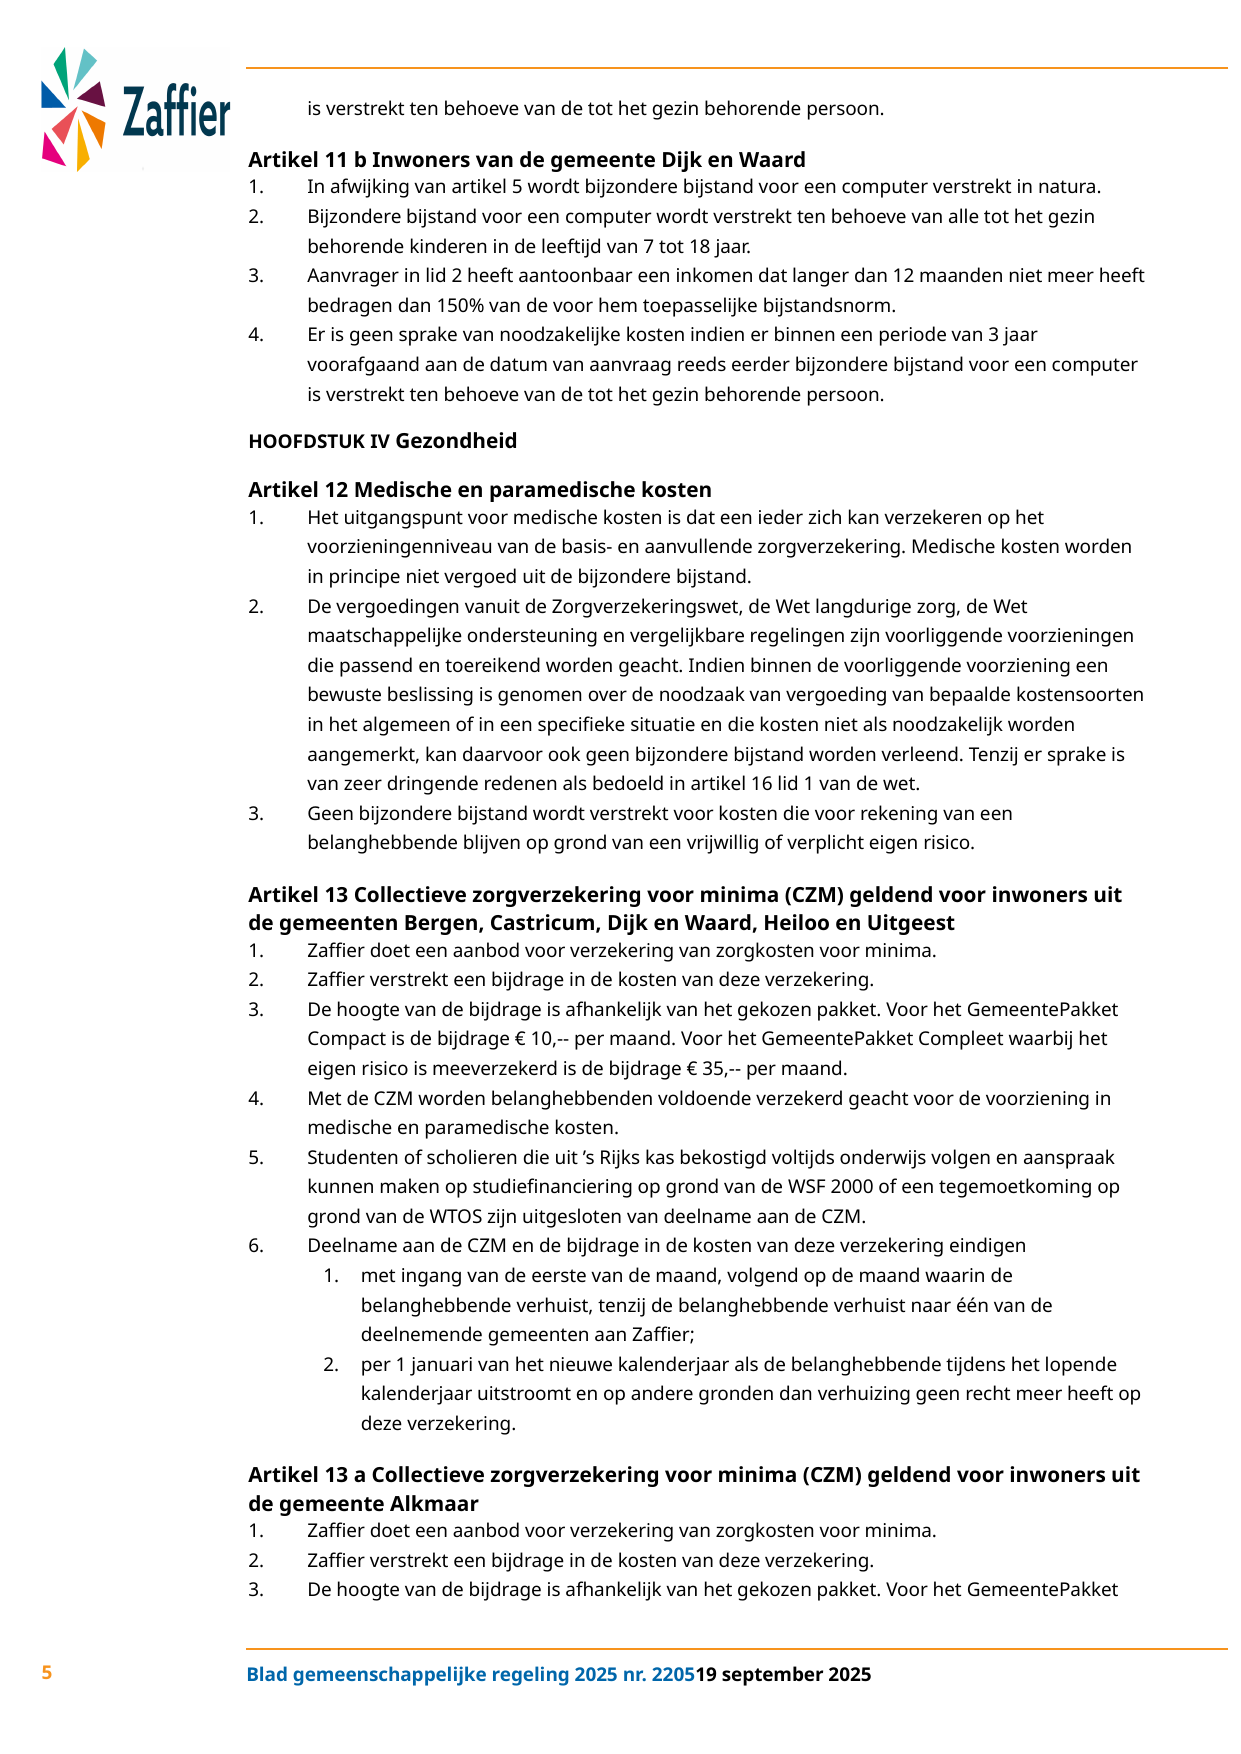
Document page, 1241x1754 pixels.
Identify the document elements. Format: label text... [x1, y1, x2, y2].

list Bijzondere bijstand voor een computer wordt verstrekt ten behoeve van alle tot het gezin behorende kinderen in de leeftijd van 7 tot 18 jaar. [248, 203, 1152, 258]
list is verstrekt ten behoeve van de tot het gezin behorende persoon. [248, 95, 1152, 121]
list In afwijking van artikel 5 wordt bijzondere bijstand voor een computer verstrekt in natura. [248, 174, 1152, 199]
text Artikel 11 b Inwoners van de gemeente Dijk en Waard [248, 145, 1152, 174]
list Studenten of scholieren die uit ’s Rijks kas bekostigd voltijds onderwijs volgen en aanspraak kunnen maken op studiefinanciering op grond van de WSF 2000 of een tegemoetkoming op grond van de WTOS zijn uitgesloten van deelname aan de CZM. [248, 1144, 1152, 1229]
list Aanvrager in lid 2 heeft aantoonbaar een inkomen dat langer dan 12 maanden niet meer heeft bedragen dan 150% van de voor hem toepasselijke bijstandsnorm. [248, 262, 1152, 318]
list Zaffier verstrekt een bijdrage in de kosten van deze verzekering. [248, 1547, 1152, 1573]
list Met de CZM worden belanghebbenden voldoende verzekerd geacht voor de voorziening in medische en paramedische kosten. [248, 1085, 1152, 1140]
list De vergoedingen vanuit de Zorgverzekeringswet, de Wet langdurige zorg, de Wet maatschappelijke ondersteuning en vergelijkbare regelingen zijn voorliggende voorzieningen die passend en toereikend worden geacht. Indien binnen de voorliggende voorziening een bewuste beslissing is genomen over de noodzaak van vergoeding van bepaalde kostensoorten in het algemeen of in een specifieke situatie en die kosten niet als noodzakelijk worden aangemerkt, kan daarvoor ook geen bijzondere bijstand worden verleend. Tenzij er sprake is van zeer dringende redenen als bedoeld in artikel 16 lid 1 van de wet. [248, 593, 1152, 796]
list Geen bijzondere bijstand wordt verstrekt voor kosten die voor rekening van een belanghebbende blijven op grond van een vrijwillig of verplicht eigen risico. [248, 800, 1152, 855]
list De hoogte van de bijdrage is afhankelijk van het gekozen pakket. Voor het GemeentePakket Compact is de bijdrage € 10,-- per maand. Voor het GemeentePakket Compleet waarbij het eigen risico is meeverzekerd is de bijdrage € 35,-- per maand. [248, 996, 1152, 1081]
list Zaffier verstrekt een bijdrage in de kosten van deze verzekering. [248, 966, 1152, 992]
list Deelname aan de CZM en de bijdrage in de kosten van deze verzekering eindigen [248, 1233, 1152, 1258]
list Er is geen sprake van noodzakelijke kosten indien er binnen een periode van 3 jaar voorafgaand aan de datum van aanvraag reeds eerder bijzondere bijstand voor een computer is verstrekt ten behoeve van de tot het gezin behorende persoon. [248, 322, 1152, 406]
list per 1 januari van het nieuwe kalenderjaar als de belanghebbende tijdens het lopende kalenderjaar uitstroomt en op andere gronden dan verhuizing geen recht meer heeft op deze verzekering. [323, 1351, 1152, 1436]
text Artikel 12 Medische en paramedische kosten [248, 476, 1152, 504]
list met ingang van de eerste van de maand, volgend op de maand waarin de belanghebbende verhuist, tenzij de belanghebbende verhuist naar één van de deelnemende gemeenten aan Zaffier; [323, 1262, 1152, 1347]
list Zaffier doet een aanbod voor verzekering van zorgkosten voor minima. [248, 937, 1152, 962]
text HOOFDSTUK IV Gezondheid [248, 426, 1152, 455]
text Artikel 13 a Collectieve zorgverzekering voor minima (CZM) geldend voor inwoners uit de gemeente Alkmaar [248, 1461, 1152, 1517]
text Artikel 13 Collectieve zorgverzekering voor minima (CZM) geldend voor inwoners uit de gemeenten Bergen, Castricum, Dijk en Waard, Heiloo en Uitgeest [248, 880, 1152, 937]
list Het uitgangspunt voor medische kosten is dat een ieder zich kan verzekeren op het voorzieningenniveau van de basis- en aanvullende zorgverzekering. Medische kosten worden in principe niet vergoed uit de bijzondere bijstand. [248, 504, 1152, 589]
picture [41, 47, 231, 172]
list De hoogte van de bijdrage is afhankelijk van het gekozen pakket. Voor het GemeentePakket [248, 1577, 1152, 1602]
list Zaffier doet een aanbod voor verzekering van zorgkosten voor minima. [248, 1517, 1152, 1543]
